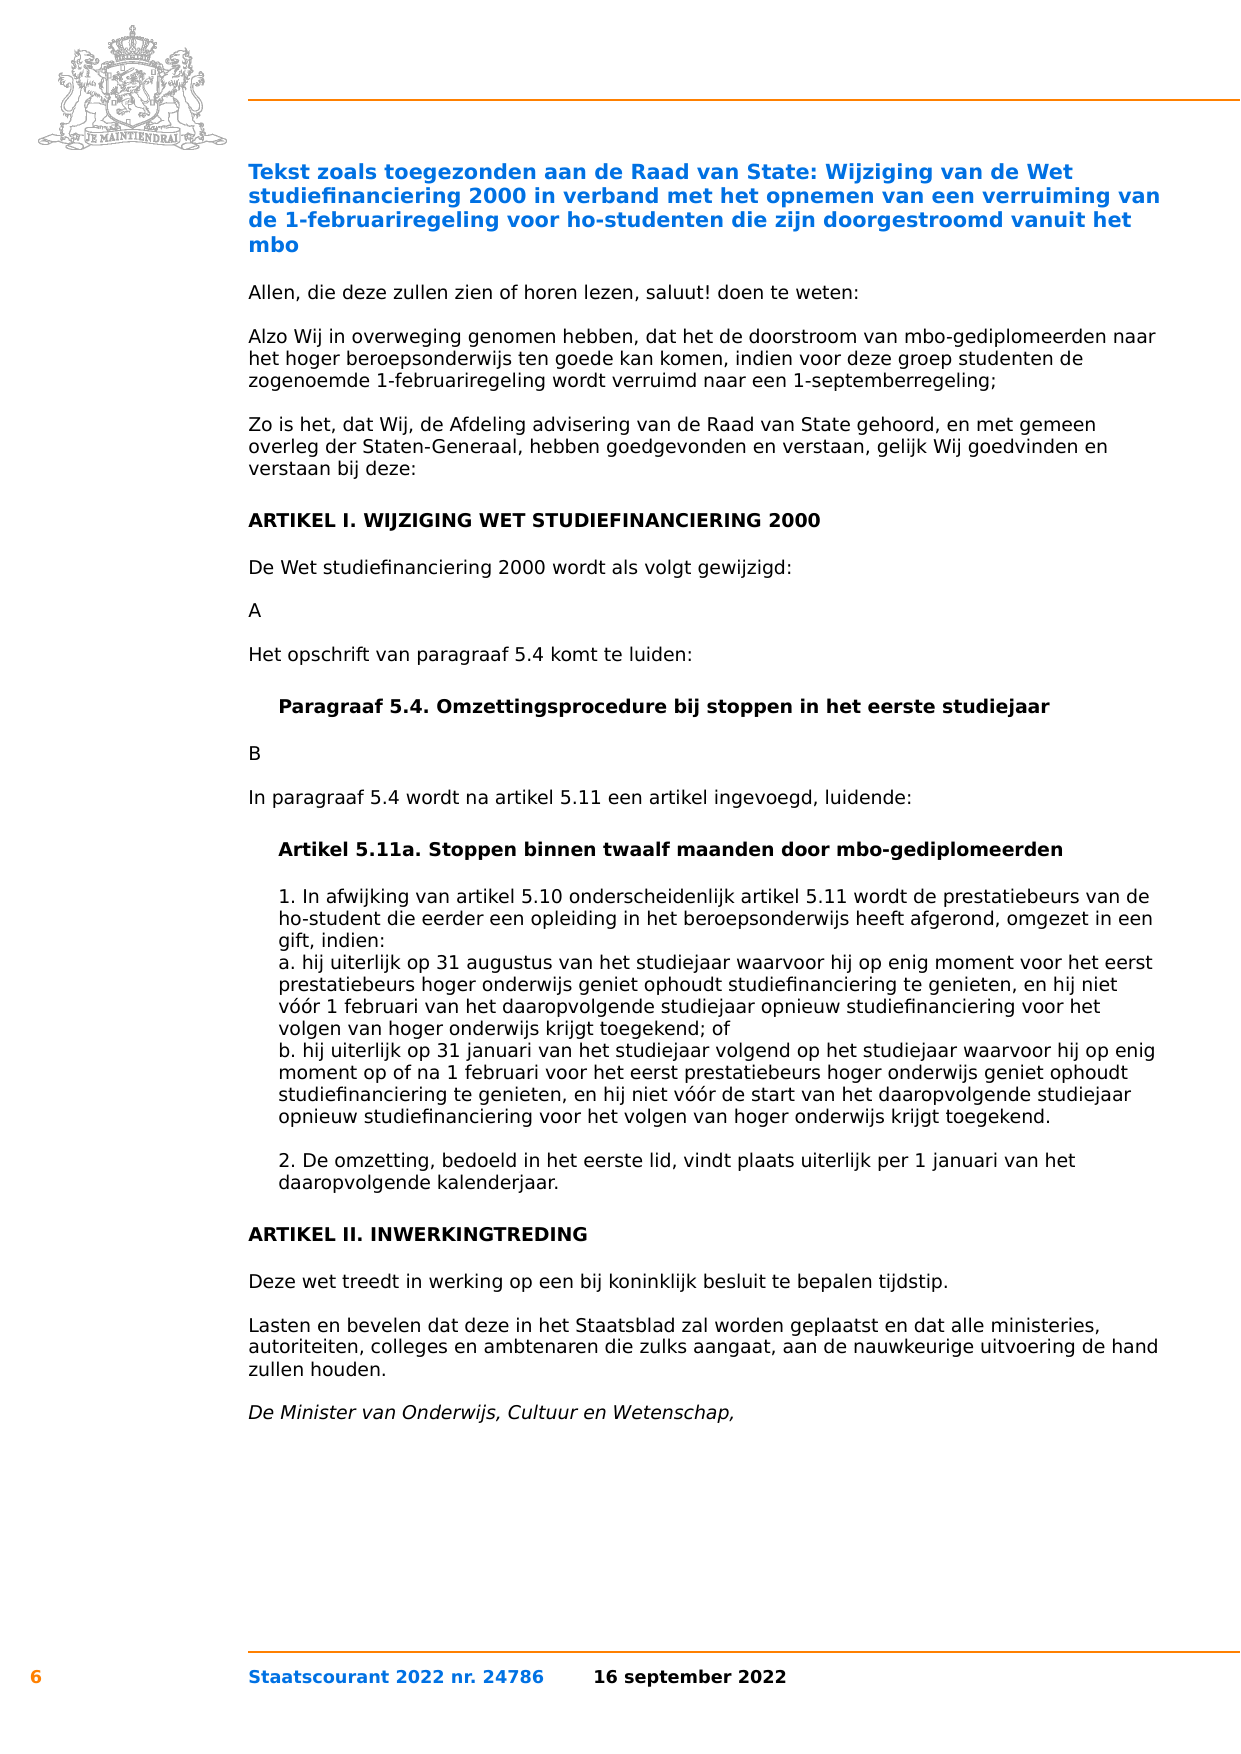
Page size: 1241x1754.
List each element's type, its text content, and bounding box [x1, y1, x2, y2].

text Allen, die deze zullen zien of horen lezen, saluut! doen te weten: [248, 282, 1163, 304]
text 1. In afwijking van artikel 5.10 onderscheidenlijk artikel 5.11 wordt de prestatiebeurs van de ho-student die eerder een opleiding in het beroepsonderwijs heeft afgerond, omgezet in een gift, indien: [278, 886, 1163, 952]
text Lasten en bevelen dat deze in het Staatsblad zal worden geplaatst en dat alle ministeries, autoriteiten, colleges en ambtenaren die zulks aangaat, aan de nauwkeurige uitvoering de hand zullen houden. [248, 1314, 1163, 1380]
subtitle Artikel 5.11a. Stoppen binnen twaalf maanden door mbo-gediplomeerden [278, 839, 1163, 861]
text a. hij uiterlijk op 31 augustus van het studiejaar waarvoor hij op enig moment voor het eerst prestatiebeurs hoger onderwijs geniet ophoudt studiefinanciering te genieten, en hij niet vóór 1 februari van het daaropvolgende studiejaar opnieuw studiefinanciering voor het volgen van hoger onderwijs krijgt toegekend; of [278, 952, 1163, 1040]
subtitle ARTIKEL I. WIJZIGING WET STUDIEFINANCIERING 2000 [248, 509, 1163, 532]
text Alzo Wij in overweging genomen hebben, dat het de doorstroom van mbo-gediplomeerden naar het hoger beroepsonderwijs ten goede kan komen, indien voor deze groep studenten de zogenoemde 1-februariregeling wordt verruimd naar een 1-septemberregeling; [248, 326, 1163, 392]
text Zo is het, dat Wij, de Afdeling advisering van de Raad van State gehoord, en met gemeen overleg der Staten-Generaal, hebben goedgevonden en verstaan, gelijk Wij goedvinden en verstaan bij deze: [248, 414, 1163, 479]
text A [248, 600, 1163, 622]
text De Minister van Onderwijs, Cultuur en Wetenschap, [248, 1402, 1163, 1424]
text b. hij uiterlijk op 31 januari van het studiejaar volgend op het studiejaar waarvoor hij op enig moment op of na 1 februari voor het eerst prestatiebeurs hoger onderwijs geniet ophoudt studiefinanciering te genieten, en hij niet vóór de start van het daaropvolgende studiejaar opnieuw studiefinanciering voor het volgen van hoger onderwijs krijgt toegekend. [278, 1040, 1163, 1128]
text In paragraaf 5.4 wordt na artikel 5.11 een artikel ingevoegd, luidende: [248, 787, 1163, 809]
text 2. De omzetting, bedoeld in het eerste lid, vindt plaats uiterlijk per 1 januari van het daaropvolgende kalenderjaar. [278, 1150, 1163, 1194]
text Het opschrift van paragraaf 5.4 komt te luiden: [248, 644, 1163, 666]
text De Wet studiefinanciering 2000 wordt als volgt gewijzigd: [248, 557, 1163, 578]
picture [38, 25, 227, 150]
subtitle ARTIKEL II. INWERKINGTREDING [248, 1224, 1163, 1246]
text B [248, 743, 1163, 765]
subtitle Tekst zoals toegezonden aan de Raad van State: Wijziging van de Wet studiefinanciering 2000 in verband met het opnemen van een verruiming van de 1-februariregeling voor ho-studenten die zijn doorgestroomd vanuit het mbo [248, 160, 1163, 257]
subtitle Paragraaf 5.4. Omzettingsprocedure bij stoppen in het eerste studiejaar [278, 696, 1163, 718]
text Deze wet treedt in werking op een bij koninklijk besluit te bepalen tijdstip. [248, 1271, 1163, 1293]
